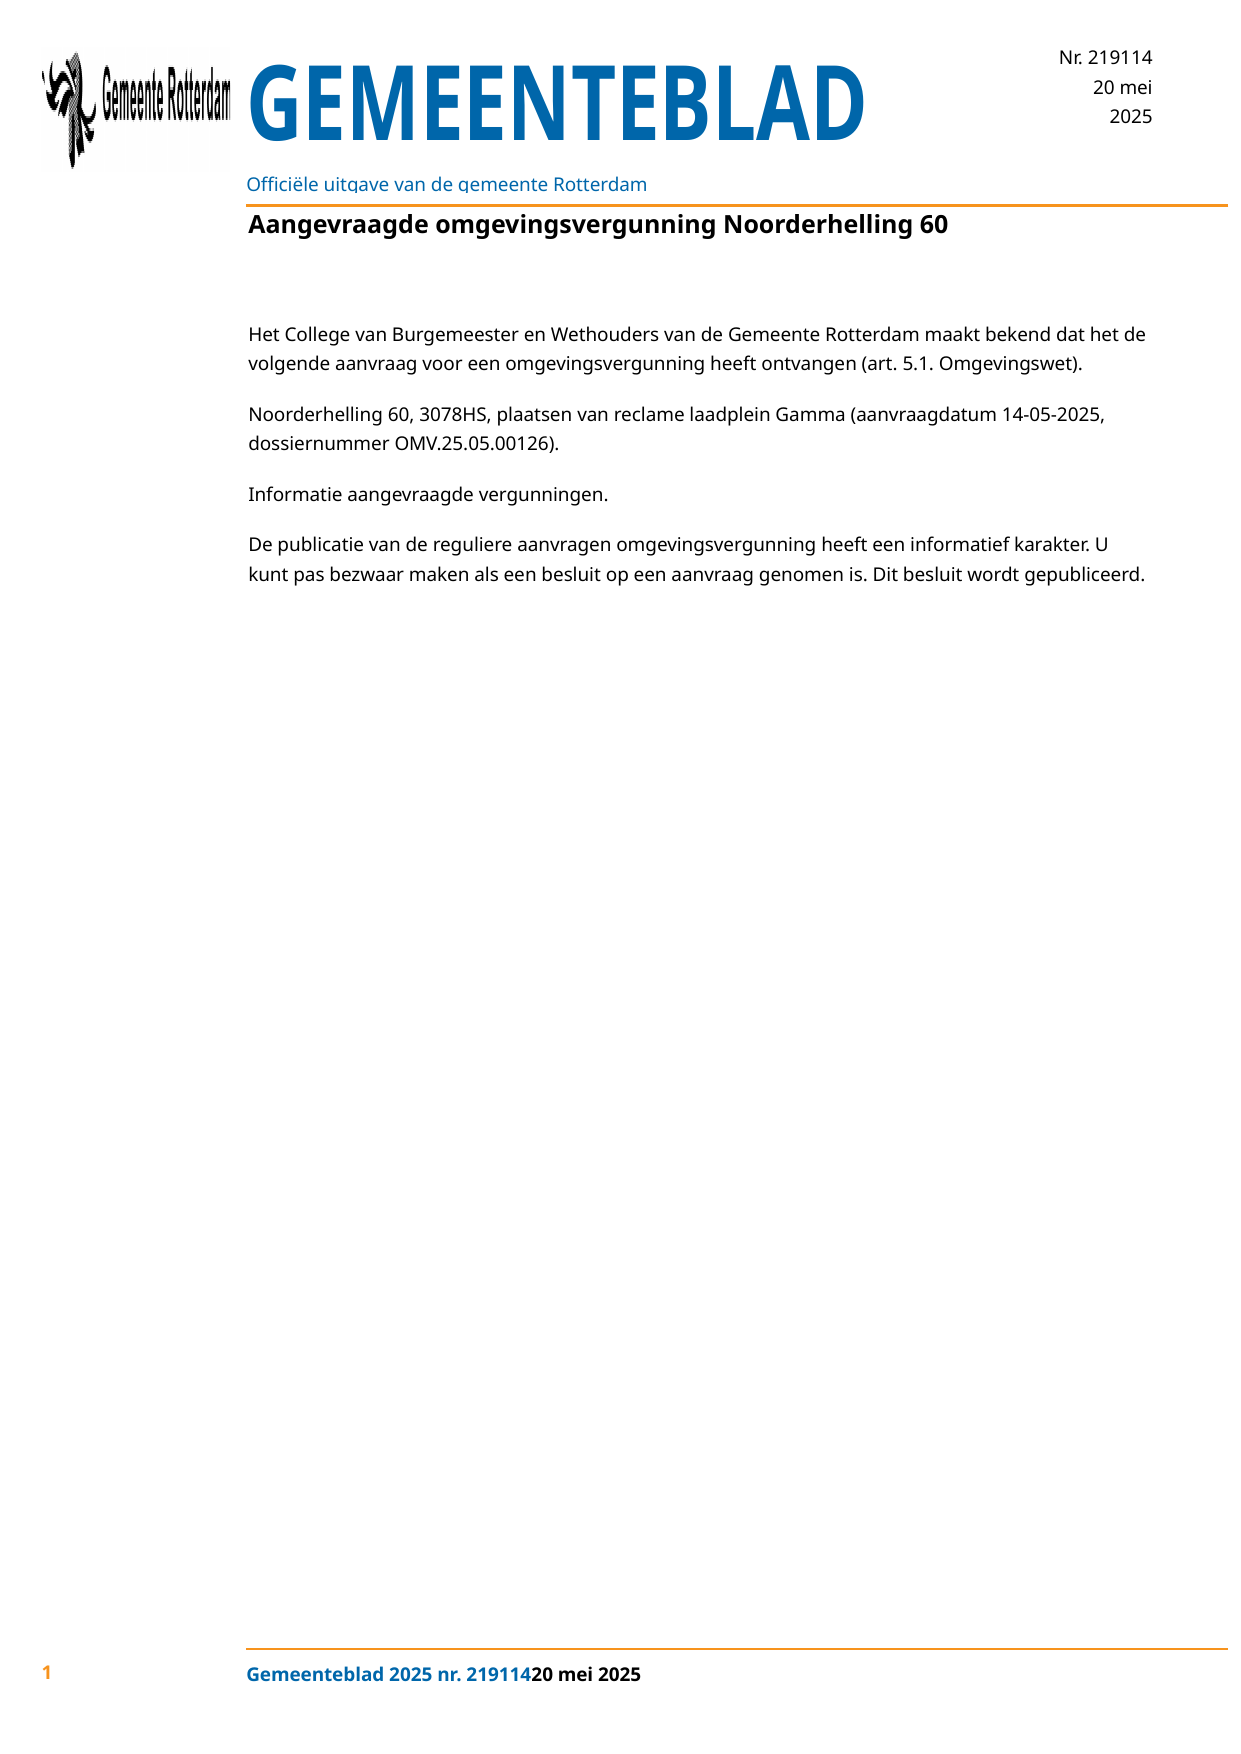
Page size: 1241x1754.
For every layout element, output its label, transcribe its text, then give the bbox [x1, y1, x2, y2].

picture [41, 47, 231, 172]
text Aangevraagde omgevingsvergunning Noorderhelling 60 [248, 207, 1152, 241]
text Noorderhelling 60, 3078HS, plaatsen van reclame laadplein Gamma (aanvraagdatum 14-05-2025, dossiernummer OMV.25.05.00126). [248, 401, 1152, 456]
text Het College van Burgemeester en Wethouders van de Gemeente Rotterdam maakt bekend dat het de volgende aanvraag voor een omgevingsvergunning heeft ontvangen (art. 5.1. Omgevingswet). [248, 321, 1152, 376]
text Informatie aangevraagde vergunningen. [248, 481, 1152, 506]
text De publicatie van de reguliere aanvragen omgevingsvergunning heeft een informatief karakter. U kunt pas bezwaar maken als een besluit op een aanvraag genomen is. Dit besluit wordt gepubliceerd. [248, 531, 1152, 586]
